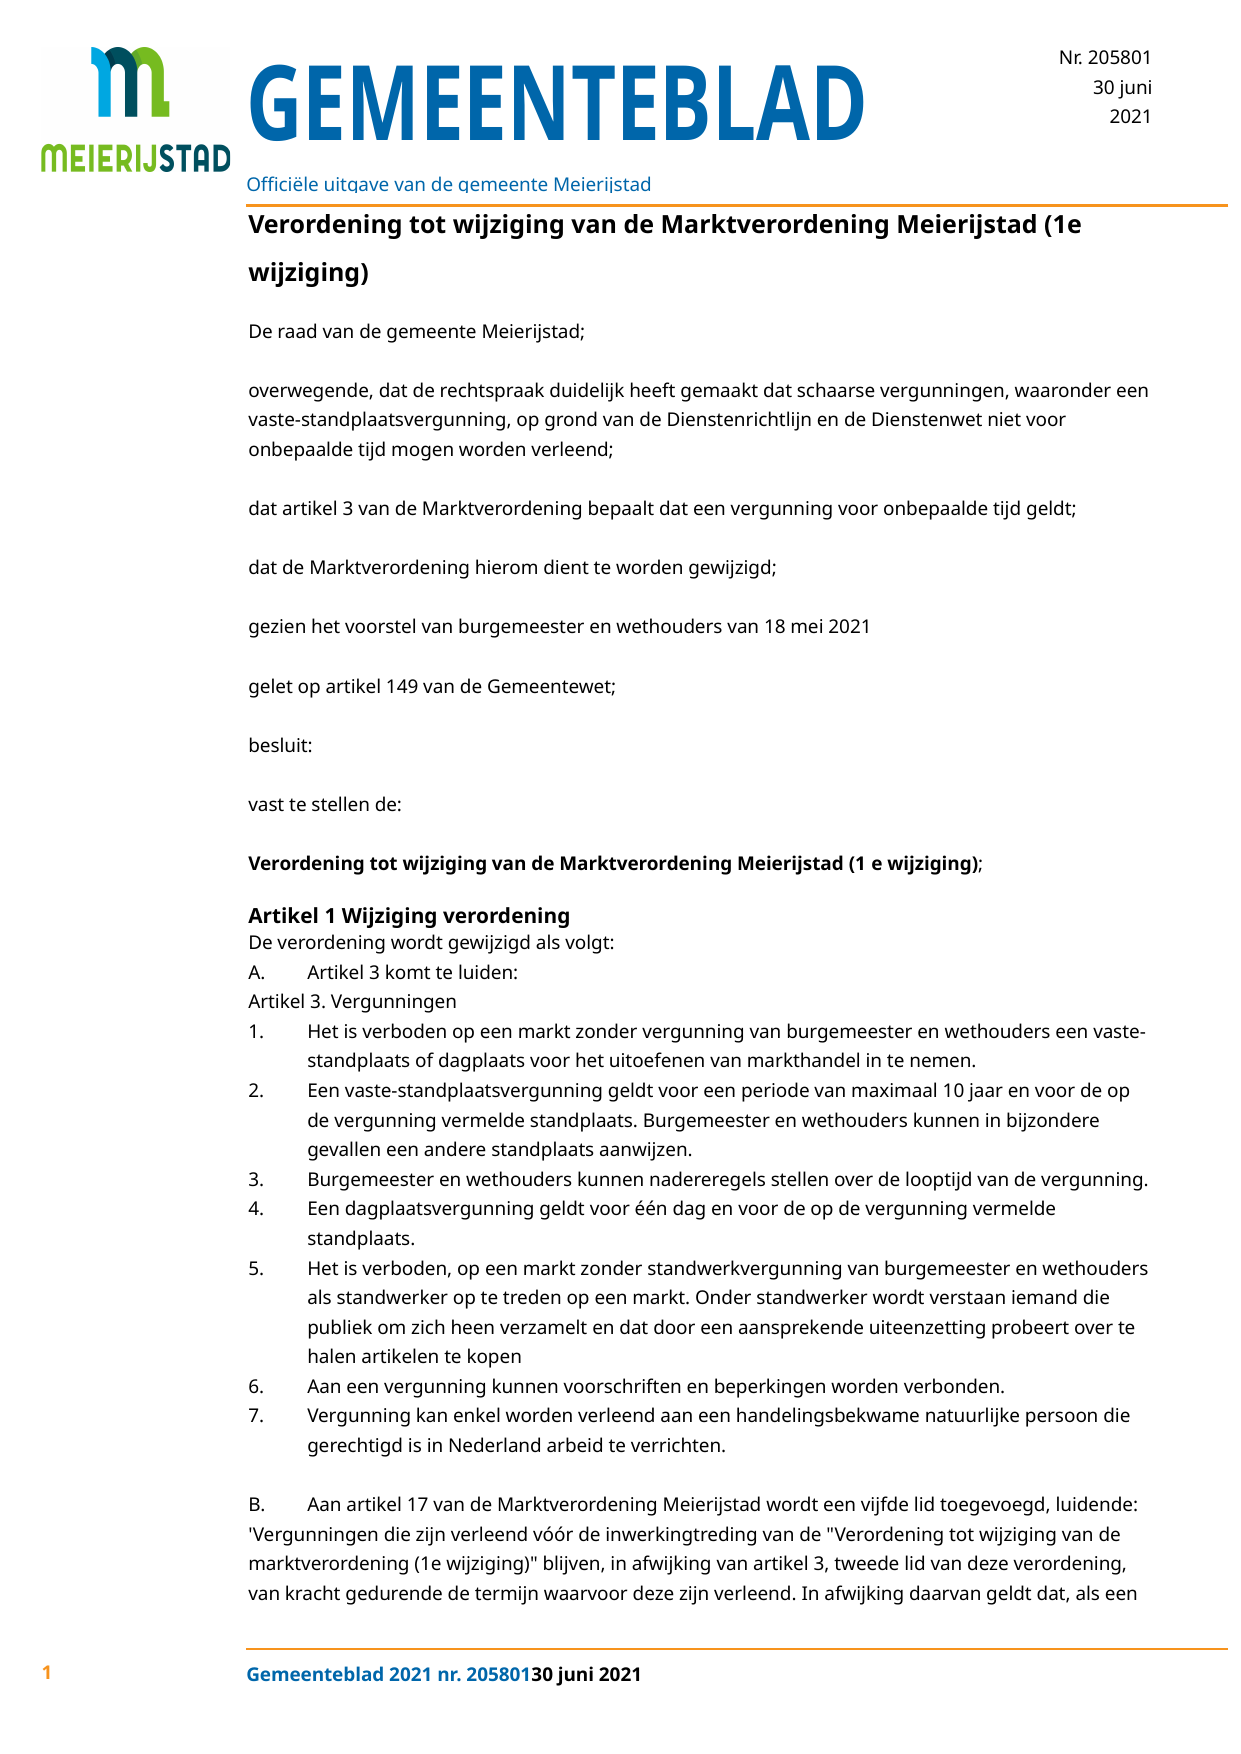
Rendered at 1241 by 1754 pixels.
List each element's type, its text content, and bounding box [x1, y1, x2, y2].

text dat de Marktverordening hierom dient te worden gewijzigd; [248, 554, 1152, 580]
text Verordening tot wijziging van de Marktverordening Meierijstad (1e wijziging) [248, 207, 1152, 288]
list Aan een vergunning kunnen voorschriften en beperkingen worden verbonden. [248, 1373, 1152, 1399]
list Vergunning kan enkel worden verleend aan een handelingsbekwame natuurlijke persoon die gerechtigd is in Nederland arbeid te verrichten. [248, 1403, 1152, 1458]
list Burgemeester en wethouders kunnen nadereregels stellen over de looptijd van de vergunning. [248, 1166, 1152, 1192]
text dat artikel 3 van de Marktverordening bepaalt dat een vergunning voor onbepaalde tijd geldt; [248, 495, 1152, 521]
text Artikel 3. Vergunningen [248, 988, 1152, 1014]
list Aan artikel 17 van de Marktverordening Meierijstad wordt een vijfde lid toegevoegd, luidende: [248, 1491, 1152, 1517]
picture [41, 47, 231, 172]
list Het is verboden op een markt zonder vergunning van burgemeester en wethouders een vaste-standplaats of dagplaats voor het uitoefenen van markthandel in te nemen. [248, 1018, 1152, 1073]
text Verordening tot wijziging van de Marktverordening Meierijstad (1 e wijziging); [248, 850, 1152, 876]
list Een dagplaatsvergunning geldt voor één dag en voor de op de vergunning vermelde standplaats. [248, 1196, 1152, 1251]
text De raad van de gemeente Meierijstad; [248, 318, 1152, 344]
text De verordening wordt gewijzigd als volgt: [248, 929, 1152, 955]
text vast te stellen de: [248, 791, 1152, 817]
text 'Vergunningen die zijn verleend vóór de inwerkingtreding van de "Verordening tot wijziging van de marktverordening (1e wijziging)" blijven, in afwijking van artikel 3, tweede lid van deze verordening, van kracht gedurende de termijn waarvoor deze zijn verleend. In afwijking daarvan geldt dat, als een [248, 1521, 1152, 1606]
text Artikel 1 Wijziging verordening [248, 901, 1152, 929]
text overwegende, dat de rechtspraak duidelijk heeft gemaakt dat schaarse vergunningen, waaronder een vaste-standplaatsvergunning, op grond van de Dienstenrichtlijn en de Dienstenwet niet voor onbepaalde tijd mogen worden verleend; [248, 377, 1152, 462]
list Het is verboden, op een markt zonder standwerkvergunning van burgemeester en wethouders als standwerker op te treden op een markt. Onder standwerker wordt verstaan iemand die publiek om zich heen verzamelt en dat door een aansprekende uiteenzetting probeert over te halen artikelen te kopen [248, 1255, 1152, 1369]
text besluit: [248, 732, 1152, 758]
list Artikel 3 komt te luiden: [248, 959, 1152, 984]
list Een vaste-standplaatsvergunning geldt voor een periode van maximaal 10 jaar en voor de op de vergunning vermelde standplaats. Burgemeester en wethouders kunnen in bijzondere gevallen een andere standplaats aanwijzen. [248, 1077, 1152, 1162]
text gezien het voorstel van burgemeester en wethouders van 18 mei 2021 [248, 614, 1152, 639]
text gelet op artikel 149 van de Gemeentewet; [248, 673, 1152, 699]
